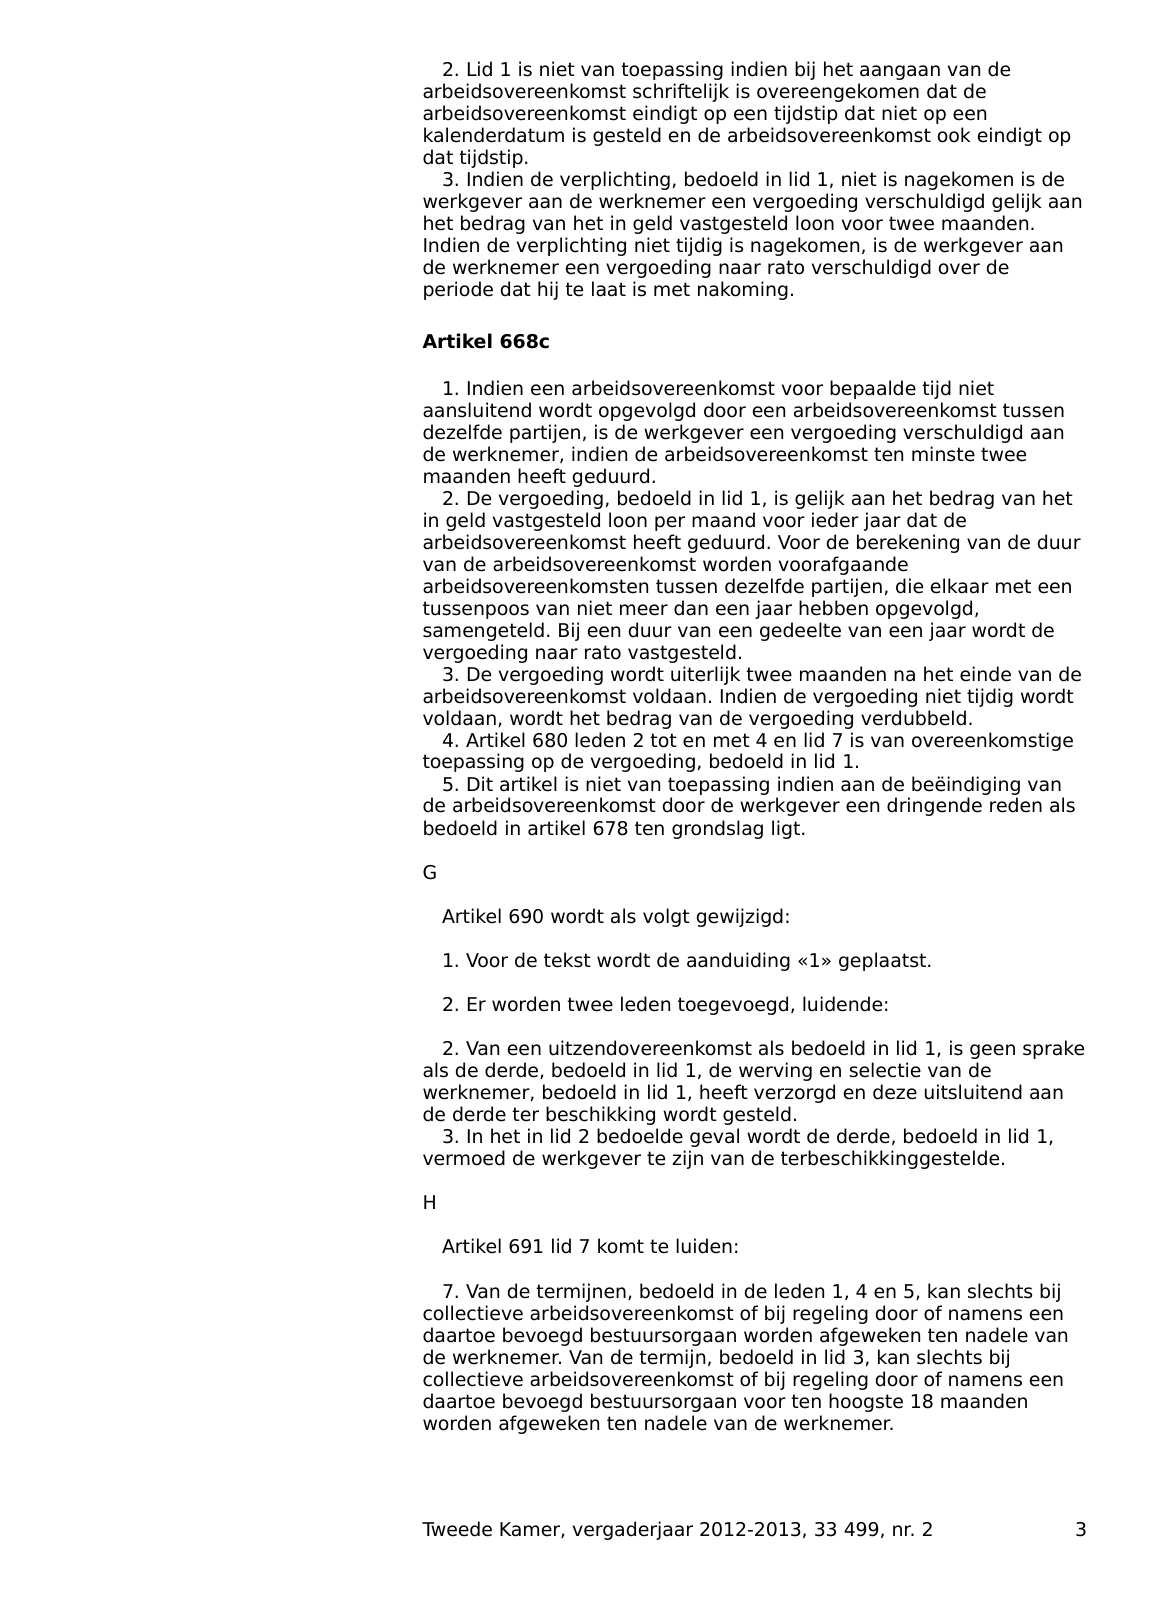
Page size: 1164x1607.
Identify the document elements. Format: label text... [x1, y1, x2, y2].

text Artikel 690 wordt als volgt gewijzigd: [422, 906, 1087, 928]
text Artikel 691 lid 7 komt te luiden: [422, 1236, 1087, 1258]
text 2. De vergoeding, bedoeld in lid 1, is gelijk aan het bedrag van het in geld vastgesteld loon per maand voor ieder jaar dat de arbeidsovereenkomst heeft geduurd. Voor de berekening van de duur van de arbeidsovereenkomst worden voorafgaande arbeidsovereenkomsten tussen dezelfde partijen, die elkaar met een tussenpoos van niet meer dan een jaar hebben opgevolgd, samengeteld. Bij een duur van een gedeelte van een jaar wordt de vergoeding naar rato vastgesteld. [422, 488, 1087, 663]
text 3. Indien de verplichting, bedoeld in lid 1, niet is nagekomen is de werkgever aan de werknemer een vergoeding verschuldigd gelijk aan het bedrag van het in geld vastgesteld loon voor twee maanden. Indien de verplichting niet tijdig is nagekomen, is de werkgever aan de werknemer een vergoeding naar rato verschuldigd over de periode dat hij te laat is met nakoming. [422, 169, 1087, 301]
text 4. Artikel 680 leden 2 tot en met 4 en lid 7 is van overeenkomstige toepassing op de vergoeding, bedoeld in lid 1. [422, 729, 1087, 773]
text 2. Van een uitzendovereenkomst als bedoeld in lid 1, is geen sprake als de derde, bedoeld in lid 1, de werving en selectie van de werknemer, bedoeld in lid 1, heeft verzorgd en deze uitsluitend aan de derde ter beschikking wordt gesteld. [422, 1038, 1087, 1126]
text 7. Van de termijnen, bedoeld in de leden 1, 4 en 5, kan slechts bij collectieve arbeidsovereenkomst of bij regeling door of namens een daartoe bevoegd bestuursorgaan worden afgeweken ten nadele van de werknemer. Van de termijn, bedoeld in lid 3, kan slechts bij collectieve arbeidsovereenkomst of bij regeling door of namens een daartoe bevoegd bestuursorgaan voor ten hoogste 18 maanden worden afgeweken ten nadele van de werknemer. [422, 1281, 1087, 1434]
text 1. Voor de tekst wordt de aanduiding «1» geplaatst. [422, 950, 1087, 972]
text 5. Dit artikel is niet van toepassing indien aan de beëindiging van de arbeidsovereenkomst door de werkgever een dringende reden als bedoeld in artikel 678 ten grondslag ligt. [422, 773, 1087, 839]
text G [422, 862, 1087, 883]
text 1. Indien een arbeidsovereenkomst voor bepaalde tijd niet aansluitend wordt opgevolgd door een arbeidsovereenkomst tussen dezelfde partijen, is de werkgever een vergoeding verschuldigd aan de werknemer, indien de arbeidsovereenkomst ten minste twee maanden heeft geduurd. [422, 378, 1087, 488]
text H [422, 1192, 1087, 1214]
text 2. Er worden twee leden toegevoegd, luidende: [422, 994, 1087, 1016]
text 3. In het in lid 2 bedoelde geval wordt de derde, bedoeld in lid 1, vermoed de werkgever te zijn van de terbeschikkinggestelde. [422, 1126, 1087, 1170]
text 2. Lid 1 is niet van toepassing indien bij het aangaan van de arbeidsovereenkomst schriftelijk is overeengekomen dat de arbeidsovereenkomst eindigt op een tijdstip dat niet op een kalenderdatum is gesteld en de arbeidsovereenkomst ook eindigt op dat tijdstip. [422, 59, 1087, 169]
subtitle Artikel 668c [422, 331, 1087, 353]
text 3. De vergoeding wordt uiterlijk twee maanden na het einde van de arbeidsovereenkomst voldaan. Indien de vergoeding niet tijdig wordt voldaan, wordt het bedrag van de vergoeding verdubbeld. [422, 663, 1087, 729]
